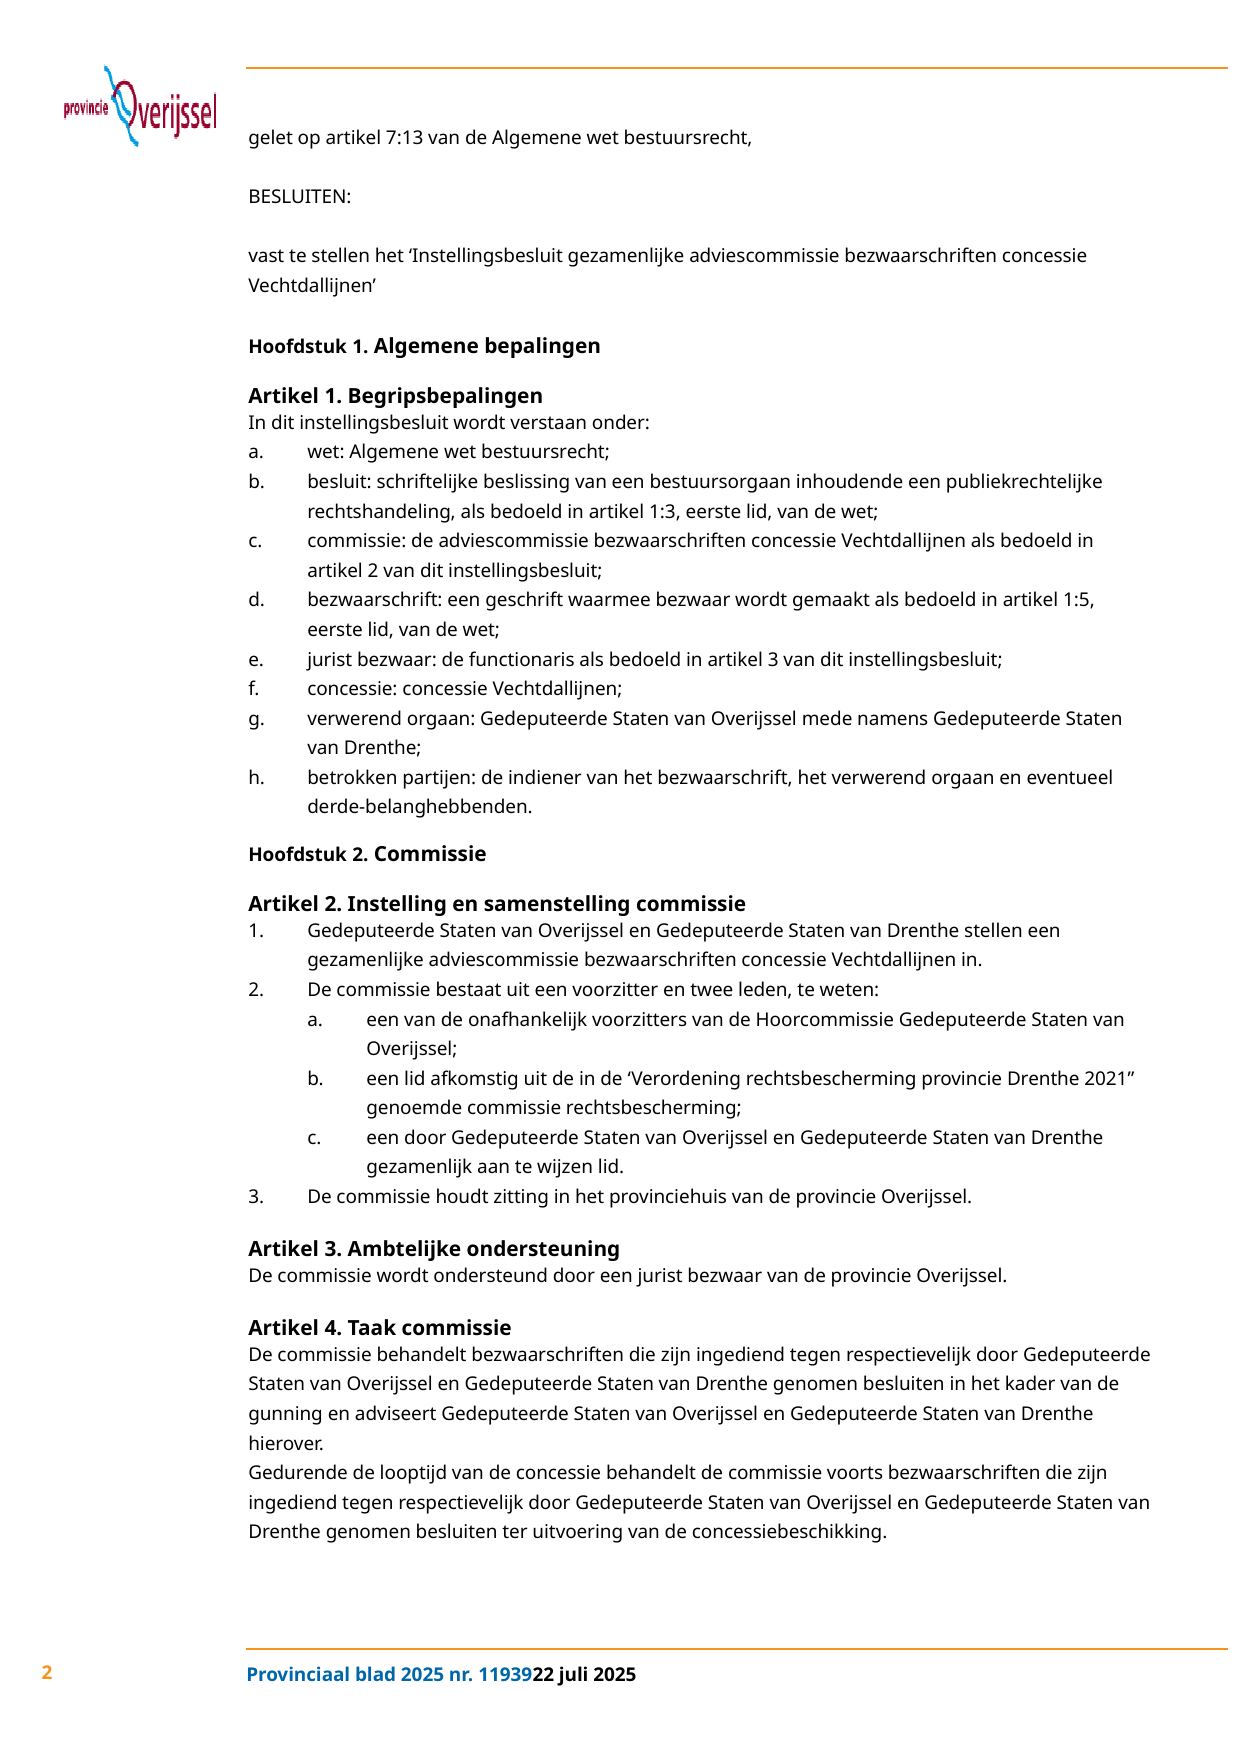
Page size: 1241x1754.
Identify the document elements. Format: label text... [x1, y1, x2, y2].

text De commissie behandelt bezwaarschriften die zijn ingediend tegen respectievelijk door Gedeputeerde Staten van Overijssel en Gedeputeerde Staten van Drenthe genomen besluiten in het kader van de gunning en adviseert Gedeputeerde Staten van Overijssel en Gedeputeerde Staten van Drenthe hierover. [248, 1341, 1152, 1456]
list De commissie houdt zitting in het provinciehuis van de provincie Overijssel. [248, 1183, 1152, 1209]
list jurist bezwaar: de functionaris als bedoeld in artikel 3 van dit instellingsbesluit; [248, 646, 1152, 672]
list bezwaarschrift: een geschrift waarmee bezwaar wordt gemaakt als bedoeld in artikel 1:5, eerste lid, van de wet; [248, 587, 1152, 642]
list besluit: schriftelijke beslissing van een bestuursorgaan inhoudende een publiekrechtelijke rechtshandeling, als bedoeld in artikel 1:3, eerste lid, van de wet; [248, 468, 1152, 524]
text Hoofdstuk 1. Algemene bepalingen [248, 331, 1152, 360]
text Artikel 2. Instelling en samenstelling commissie [248, 889, 1152, 917]
text Artikel 4. Taak commissie [248, 1313, 1152, 1341]
list commissie: de adviescommissie bezwaarschriften concessie Vechtdallijnen als bedoeld in artikel 2 van dit instellingsbesluit; [248, 527, 1152, 583]
text Gedurende de looptijd van de concessie behandelt de commissie voorts bezwaarschriften die zijn ingediend tegen respectievelijk door Gedeputeerde Staten van Overijssel en Gedeputeerde Staten van Drenthe genomen besluiten ter uitvoering van de concessiebeschikking. [248, 1459, 1152, 1544]
text In dit instellingsbesluit wordt verstaan onder: [248, 409, 1152, 435]
list De commissie bestaat uit een voorzitter en twee leden, te weten: [248, 976, 1152, 1002]
text Artikel 1. Begripsbepalingen [248, 381, 1152, 409]
list een lid afkomstig uit de in de ‘Verordening rechtsbescherming provincie Drenthe 2021” genoemde commissie rechtsbescherming; [307, 1065, 1152, 1120]
text De commissie wordt ondersteund door een jurist bezwaar van de provincie Overijssel. [248, 1262, 1152, 1288]
text BESLUITEN: [248, 183, 1152, 209]
list concessie: concessie Vechtdallijnen; [248, 675, 1152, 701]
text vast te stellen het ‘Instellingsbesluit gezamenlijke adviescommissie bezwaarschriften concessie Vechtdallijnen’ [248, 243, 1152, 298]
list betrokken partijen: de indiener van het bezwaarschrift, het verwerend orgaan en eventueel derde-belanghebbenden. [248, 764, 1152, 819]
list een van de onafhankelijk voorzitters van de Hoorcommissie Gedeputeerde Staten van Overijssel; [307, 1006, 1152, 1061]
list verwerend orgaan: Gedeputeerde Staten van Overijssel mede namens Gedeputeerde Staten van Drenthe; [248, 705, 1152, 760]
picture [41, 47, 231, 172]
text Artikel 3. Ambtelijke ondersteuning [248, 1234, 1152, 1262]
list wet: Algemene wet bestuursrecht; [248, 439, 1152, 464]
text Hoofdstuk 2. Commissie [248, 839, 1152, 868]
list Gedeputeerde Staten van Overijssel en Gedeputeerde Staten van Drenthe stellen een gezamenlijke adviescommissie bezwaarschriften concessie Vechtdallijnen in. [248, 917, 1152, 972]
text gelet op artikel 7:13 van de Algemene wet bestuursrecht, [248, 124, 1152, 150]
list een door Gedeputeerde Staten van Overijssel en Gedeputeerde Staten van Drenthe gezamenlijk aan te wijzen lid. [307, 1124, 1152, 1179]
